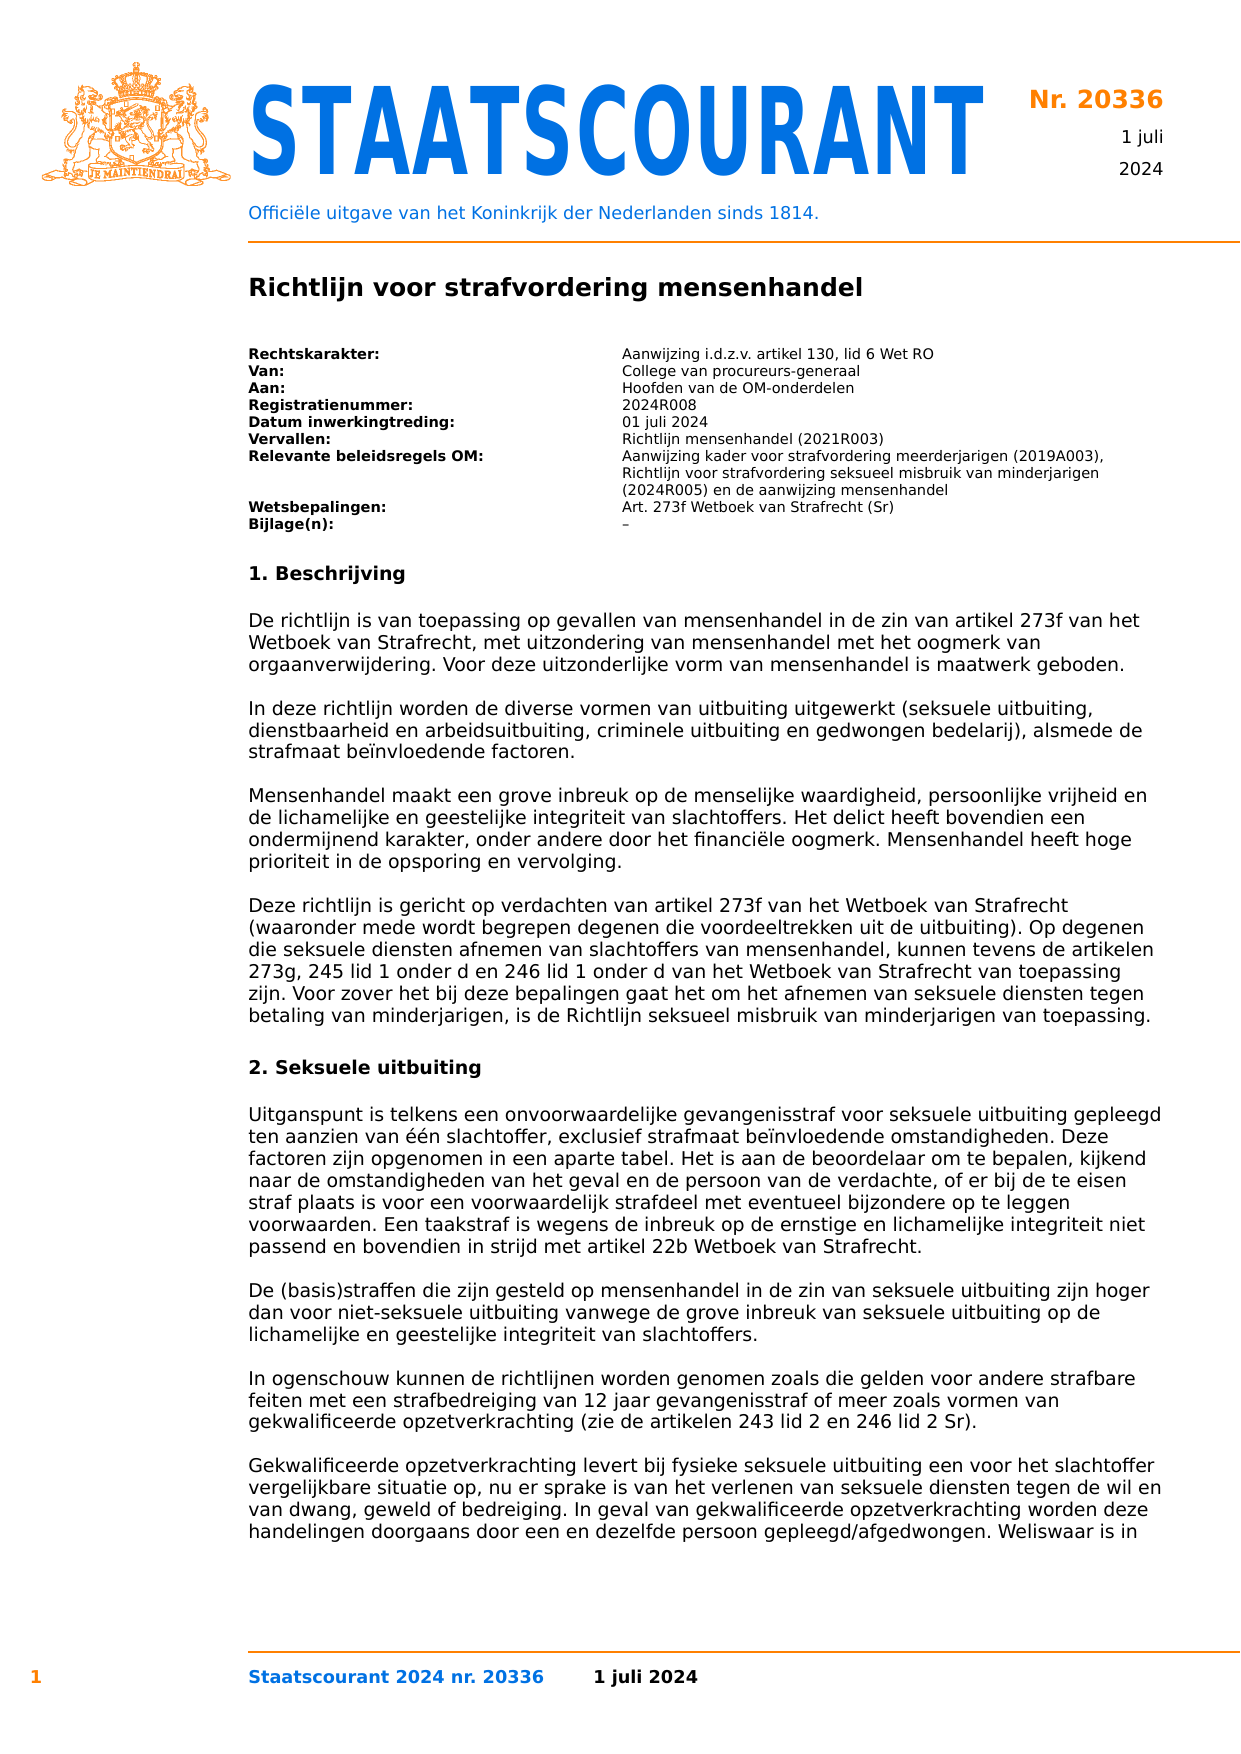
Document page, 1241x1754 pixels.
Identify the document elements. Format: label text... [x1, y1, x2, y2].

table_cell 2024 [998, 153, 1240, 203]
text De richtlijn is van toepassing op gevallen van mensenhandel in de zin van artikel 273f van het Wetboek van Strafrecht, met uitzondering van mensenhandel met het oogmerk van orgaanverwijdering. Voor deze uitzonderlijke vorm van mensenhandel is maatwerk geboden. [248, 610, 1163, 676]
subtitle Richtlijn voor strafvordering mensenhandel [248, 273, 1163, 302]
table_cell Wetsbepalingen: [248, 499, 616, 516]
table_cell 01 juli 2024 [616, 414, 1163, 431]
text De (basis)straffen die zijn gesteld op mensenhandel in de zin van seksuele uitbuiting zijn hoger dan voor niet-seksuele uitbuiting vanwege de grove inbreuk van seksuele uitbuiting op de lichamelijke en geestelijke integriteit van slachtoffers. [248, 1280, 1163, 1346]
text Deze richtlijn is gericht op verdachten van artikel 273f van het Wetboek van Strafrecht (waaronder mede wordt begrepen degenen die voordeeltrekken uit de uitbuiting). Op degenen die seksuele diensten afnemen van slachtoffers van mensenhandel, kunnen tevens de artikelen 273g, 245 lid 1 onder d en 246 lid 1 onder d van het Wetboek van Strafrecht van toepassing zijn. Voor zover het bij deze bepalingen gaat het om het afnemen van seksuele diensten tegen betaling van minderjarigen, is de Richtlijn seksueel misbruik van minderjarigen van toepassing. [248, 895, 1163, 1027]
table_cell Relevante beleidsregels OM: [248, 448, 616, 499]
table_cell Registratienummer: [248, 397, 616, 414]
table_cell Van: [248, 363, 616, 380]
table_cell 1 juli [998, 121, 1240, 153]
table_header STAATSCOURANT [248, 62, 998, 203]
table_header [25, 62, 248, 241]
table_cell College van procureurs-generaal [616, 363, 1163, 380]
table_cell Aanwijzing kader voor strafvordering meerderjarigen (2019A003), Richtlijn voor strafvordering seksueel misbruik van minderjarigen (2024R005) en de aanwijzing mensenhandel [616, 448, 1163, 499]
table_header Nr. 20336 [998, 62, 1240, 121]
text Gekwalificeerde opzetverkrachting levert bij fysieke seksuele uitbuiting een voor het slachtoffer vergelijkbare situatie op, nu er sprake is van het verlenen van seksuele diensten tegen de wil en van dwang, geweld of bedreiging. In geval van gekwalificeerde opzetverkrachting worden deze handelingen doorgaans door een en dezelfde persoon gepleegd/afgedwongen. Weliswaar is in [248, 1455, 1163, 1543]
table_cell Bijlage(n): [248, 516, 616, 533]
text Mensenhandel maakt een grove inbreuk op de menselijke waardigheid, persoonlijke vrijheid en de lichamelijke en geestelijke integriteit van slachtoffers. Het delict heeft bovendien een ondermijnend karakter, onder andere door het financiële oogmerk. Mensenhandel heeft hoge prioriteit in de opsporing en vervolging. [248, 785, 1163, 873]
table_cell Hoofden van de OM-onderdelen [616, 380, 1163, 397]
text In deze richtlijn worden de diverse vormen van uitbuiting uitgewerkt (seksuele uitbuiting, dienstbaarheid en arbeidsuitbuiting, criminele uitbuiting en gedwongen bedelarij), alsmede de strafmaat beïnvloedende factoren. [248, 697, 1163, 763]
table_header Aanwijzing i.d.z.v. artikel 130, lid 6 Wet RO [616, 346, 1163, 363]
subtitle 1. Beschrijving [248, 563, 1163, 585]
table_cell Aan: [248, 380, 616, 397]
picture [41, 62, 231, 186]
subtitle 2. Seksuele uitbuiting [248, 1057, 1163, 1079]
table_cell Vervallen: [248, 431, 616, 448]
table_cell 2024R008 [616, 397, 1163, 414]
table_cell Officiële uitgave van het Koninkrijk der Nederlanden sinds 1814. [248, 203, 1240, 241]
table_cell Art. 273f Wetboek van Strafrecht (Sr) [616, 499, 1163, 516]
text In ogenschouw kunnen de richtlijnen worden genomen zoals die gelden voor andere strafbare feiten met een strafbedreiging van 12 jaar gevangenisstraf of meer zoals vormen van gekwalificeerde opzetverkrachting (zie de artikelen 243 lid 2 en 246 lid 2 Sr). [248, 1367, 1163, 1433]
table_header Rechtskarakter: [248, 346, 616, 363]
table_cell Datum inwerkingtreding: [248, 414, 616, 431]
table_cell Richtlijn mensenhandel (2021R003) [616, 431, 1163, 448]
table_cell – [616, 516, 1163, 533]
text Uitganspunt is telkens een onvoorwaardelijke gevangenisstraf voor seksuele uitbuiting gepleegd ten aanzien van één slachtoffer, exclusief strafmaat beïnvloedende omstandigheden. Deze factoren zijn opgenomen in een aparte tabel. Het is aan de beoordelaar om te bepalen, kijkend naar de omstandigheden van het geval en de persoon van de verdachte, of er bij de te eisen straf plaats is voor een voorwaardelijk strafdeel met eventueel bijzondere op te leggen voorwaarden. Een taakstraf is wegens de inbreuk op de ernstige en lichamelijke integriteit niet passend en bovendien in strijd met artikel 22b Wetboek van Strafrecht. [248, 1104, 1163, 1258]
